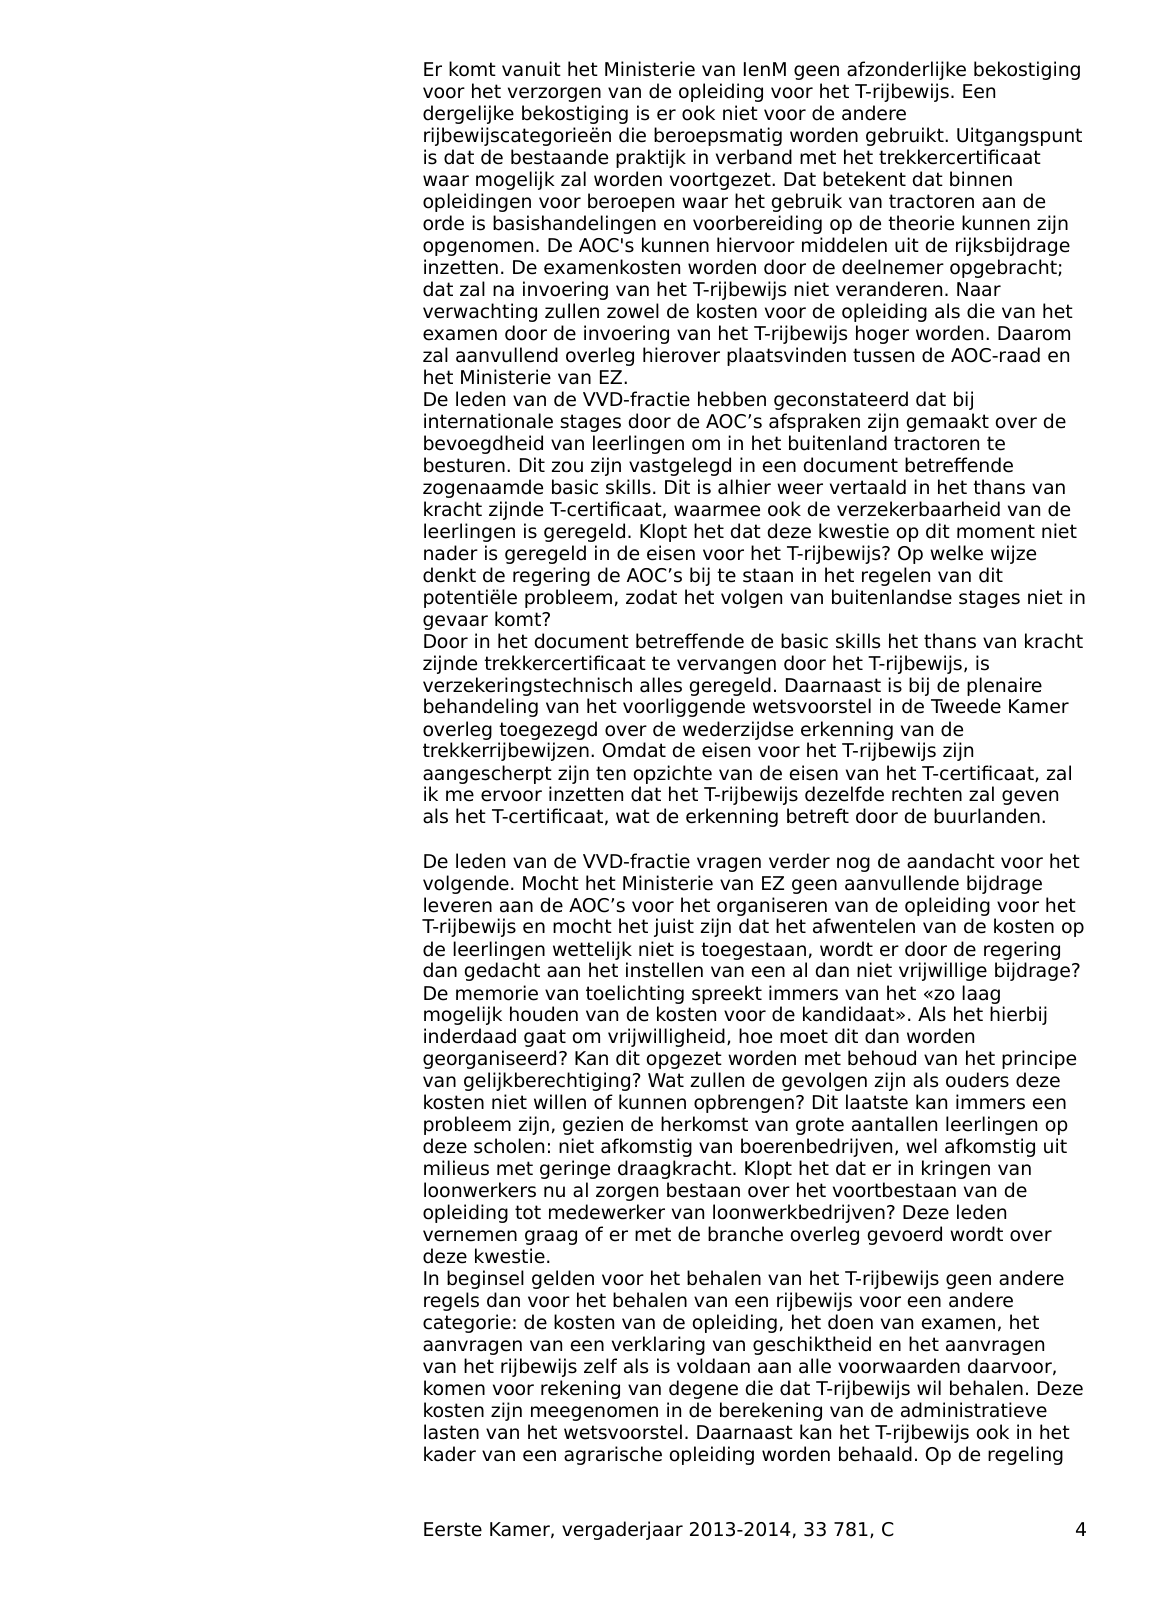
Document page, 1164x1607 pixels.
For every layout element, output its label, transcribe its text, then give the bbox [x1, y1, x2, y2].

text De leden van de VVD-fractie vragen verder nog de aandacht voor het volgende. Mocht het Ministerie van EZ geen aanvullende bijdrage leveren aan de AOC’s voor het organiseren van de opleiding voor het T-rijbewijs en mocht het juist zijn dat het afwentelen van de kosten op de leerlingen wettelijk niet is toegestaan, wordt er door de regering dan gedacht aan het instellen van een al dan niet vrijwillige bijdrage? De memorie van toelichting spreekt immers van het «zo laag mogelijk houden van de kosten voor de kandidaat». Als het hierbij inderdaad gaat om vrijwilligheid, hoe moet dit dan worden georganiseerd? Kan dit opgezet worden met behoud van het principe van gelijkberechtiging? Wat zullen de gevolgen zijn als ouders deze kosten niet willen of kunnen opbrengen? Dit laatste kan immers een probleem zijn, gezien de herkomst van grote aantallen leerlingen op deze scholen: niet afkomstig van boerenbedrijven, wel afkomstig uit milieus met geringe draagkracht. Klopt het dat er in kringen van loonwerkers nu al zorgen bestaan over het voortbestaan van de opleiding tot medewerker van loonwerkbedrijven? Deze leden vernemen graag of er met de branche overleg gevoerd wordt over deze kwestie. [422, 851, 1087, 1268]
text De leden van de VVD-fractie hebben geconstateerd dat bij internationale stages door de AOC’s afspraken zijn gemaakt over de bevoegdheid van leerlingen om in het buitenland tractoren te besturen. Dit zou zijn vastgelegd in een document betreffende zogenaamde basic skills. Dit is alhier weer vertaald in het thans van kracht zijnde T-certificaat, waarmee ook de verzekerbaarheid van de leerlingen is geregeld. Klopt het dat deze kwestie op dit moment niet nader is geregeld in de eisen voor het T-rijbewijs? Op welke wijze denkt de regering de AOC’s bij te staan in het regelen van dit potentiële probleem, zodat het volgen van buitenlandse stages niet in gevaar komt? [422, 389, 1087, 631]
text Door in het document betreffende de basic skills het thans van kracht zijnde trekkercertificaat te vervangen door het T-rijbewijs, is verzekeringstechnisch alles geregeld. Daarnaast is bij de plenaire behandeling van het voorliggende wetsvoorstel in de Tweede Kamer overleg toegezegd over de wederzijdse erkenning van de trekkerrijbewijzen. Omdat de eisen voor het T-rijbewijs zijn aangescherpt zijn ten opzichte van de eisen van het T-certificaat, zal ik me ervoor inzetten dat het T-rijbewijs dezelfde rechten zal geven als het T-certificaat, wat de erkenning betreft door de buurlanden. [422, 631, 1087, 828]
text In beginsel gelden voor het behalen van het T-rijbewijs geen andere regels dan voor het behalen van een rijbewijs voor een andere categorie: de kosten van de opleiding, het doen van examen, het aanvragen van een verklaring van geschiktheid en het aanvragen van het rijbewijs zelf als is voldaan aan alle voorwaarden daarvoor, komen voor rekening van degene die dat T-rijbewijs wil behalen. Deze kosten zijn meegenomen in de berekening van de administratieve lasten van het wetsvoorstel. Daarnaast kan het T-rijbewijs ook in het kader van een agrarische opleiding worden behaald. Op de regeling [422, 1268, 1087, 1466]
text Er komt vanuit het Ministerie van IenM geen afzonderlijke bekostiging voor het verzorgen van de opleiding voor het T-rijbewijs. Een dergelijke bekostiging is er ook niet voor de andere rijbewijscategorieën die beroepsmatig worden gebruikt. Uitgangspunt is dat de bestaande praktijk in verband met het trekkercertificaat waar mogelijk zal worden voortgezet. Dat betekent dat binnen opleidingen voor beroepen waar het gebruik van tractoren aan de orde is basishandelingen en voorbereiding op de theorie kunnen zijn opgenomen. De AOC's kunnen hiervoor middelen uit de rijksbijdrage inzetten. De examenkosten worden door de deelnemer opgebracht; dat zal na invoering van het T-rijbewijs niet veranderen. Naar verwachting zullen zowel de kosten voor de opleiding als die van het examen door de invoering van het T-rijbewijs hoger worden. Daarom zal aanvullend overleg hierover plaatsvinden tussen de AOC-raad en het Ministerie van EZ. [422, 59, 1087, 389]
